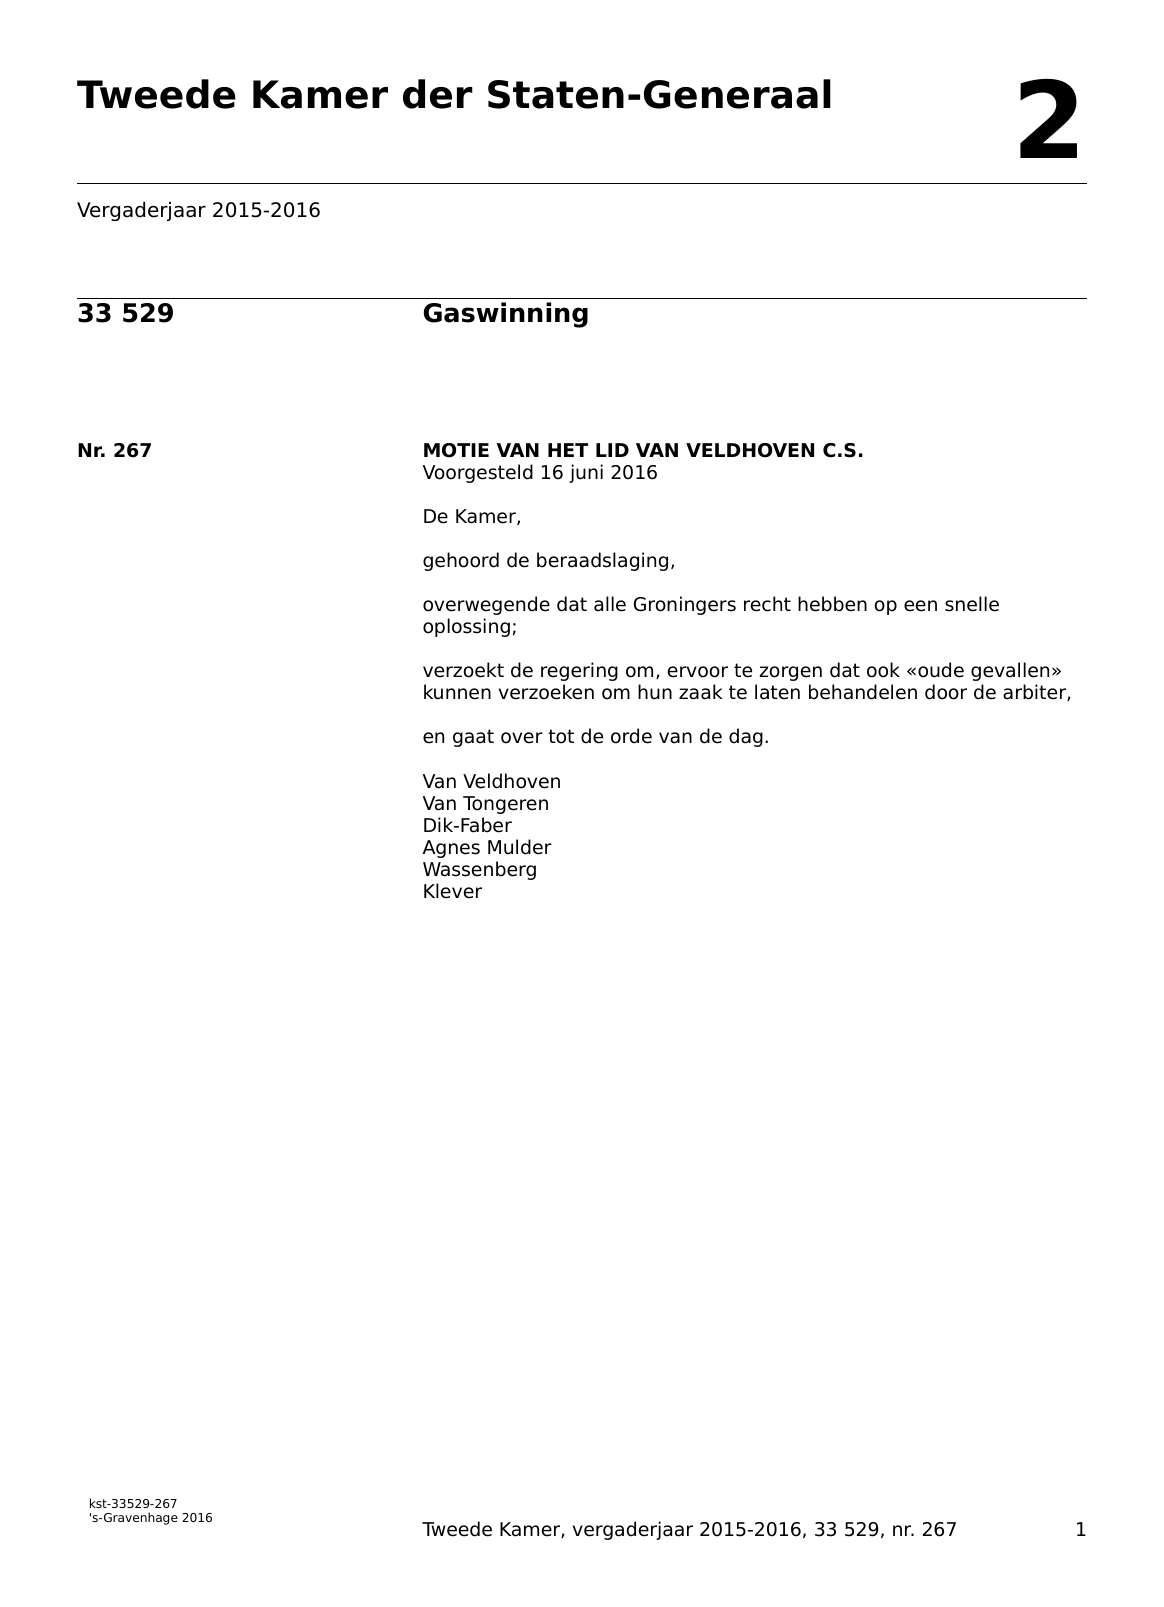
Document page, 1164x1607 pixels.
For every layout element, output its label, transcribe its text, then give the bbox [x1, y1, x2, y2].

text verzoekt de regering om, ervoor te zorgen dat ook «oude gevallen» kunnen verzoeken om hun zaak te laten behandelen door de arbiter, [422, 660, 1087, 704]
text 's-Gravenhage 2016 [88, 1511, 323, 1525]
text en gaat over tot de orde van de dag. [422, 726, 1087, 748]
table_header 2 [886, 59, 1087, 183]
text Van Tongeren [422, 793, 1087, 814]
text kst-33529-267 [88, 1497, 323, 1511]
text overwegende dat alle Groningers recht hebben op een snelle oplossing; [422, 594, 1087, 638]
text Wassenberg [422, 858, 1087, 881]
text Agnes Mulder [422, 837, 1087, 858]
text Dik-Faber [422, 814, 1087, 837]
text Van Veldhoven [422, 771, 1087, 793]
subtitle 33 529 Gaswinning [77, 299, 1087, 329]
text De Kamer, [422, 506, 1087, 528]
table_header Tweede Kamer der Staten-Generaal [77, 59, 886, 183]
text gehoord de beraadslaging, [422, 550, 1087, 572]
text Voorgesteld 16 juni 2016 [422, 462, 1087, 484]
table_cell Vergaderjaar 2015-2016 [77, 184, 1087, 298]
text Klever [422, 881, 1087, 902]
subtitle Nr. 267 MOTIE VAN HET LID VAN VELDHOVEN C.S. [77, 440, 1087, 462]
